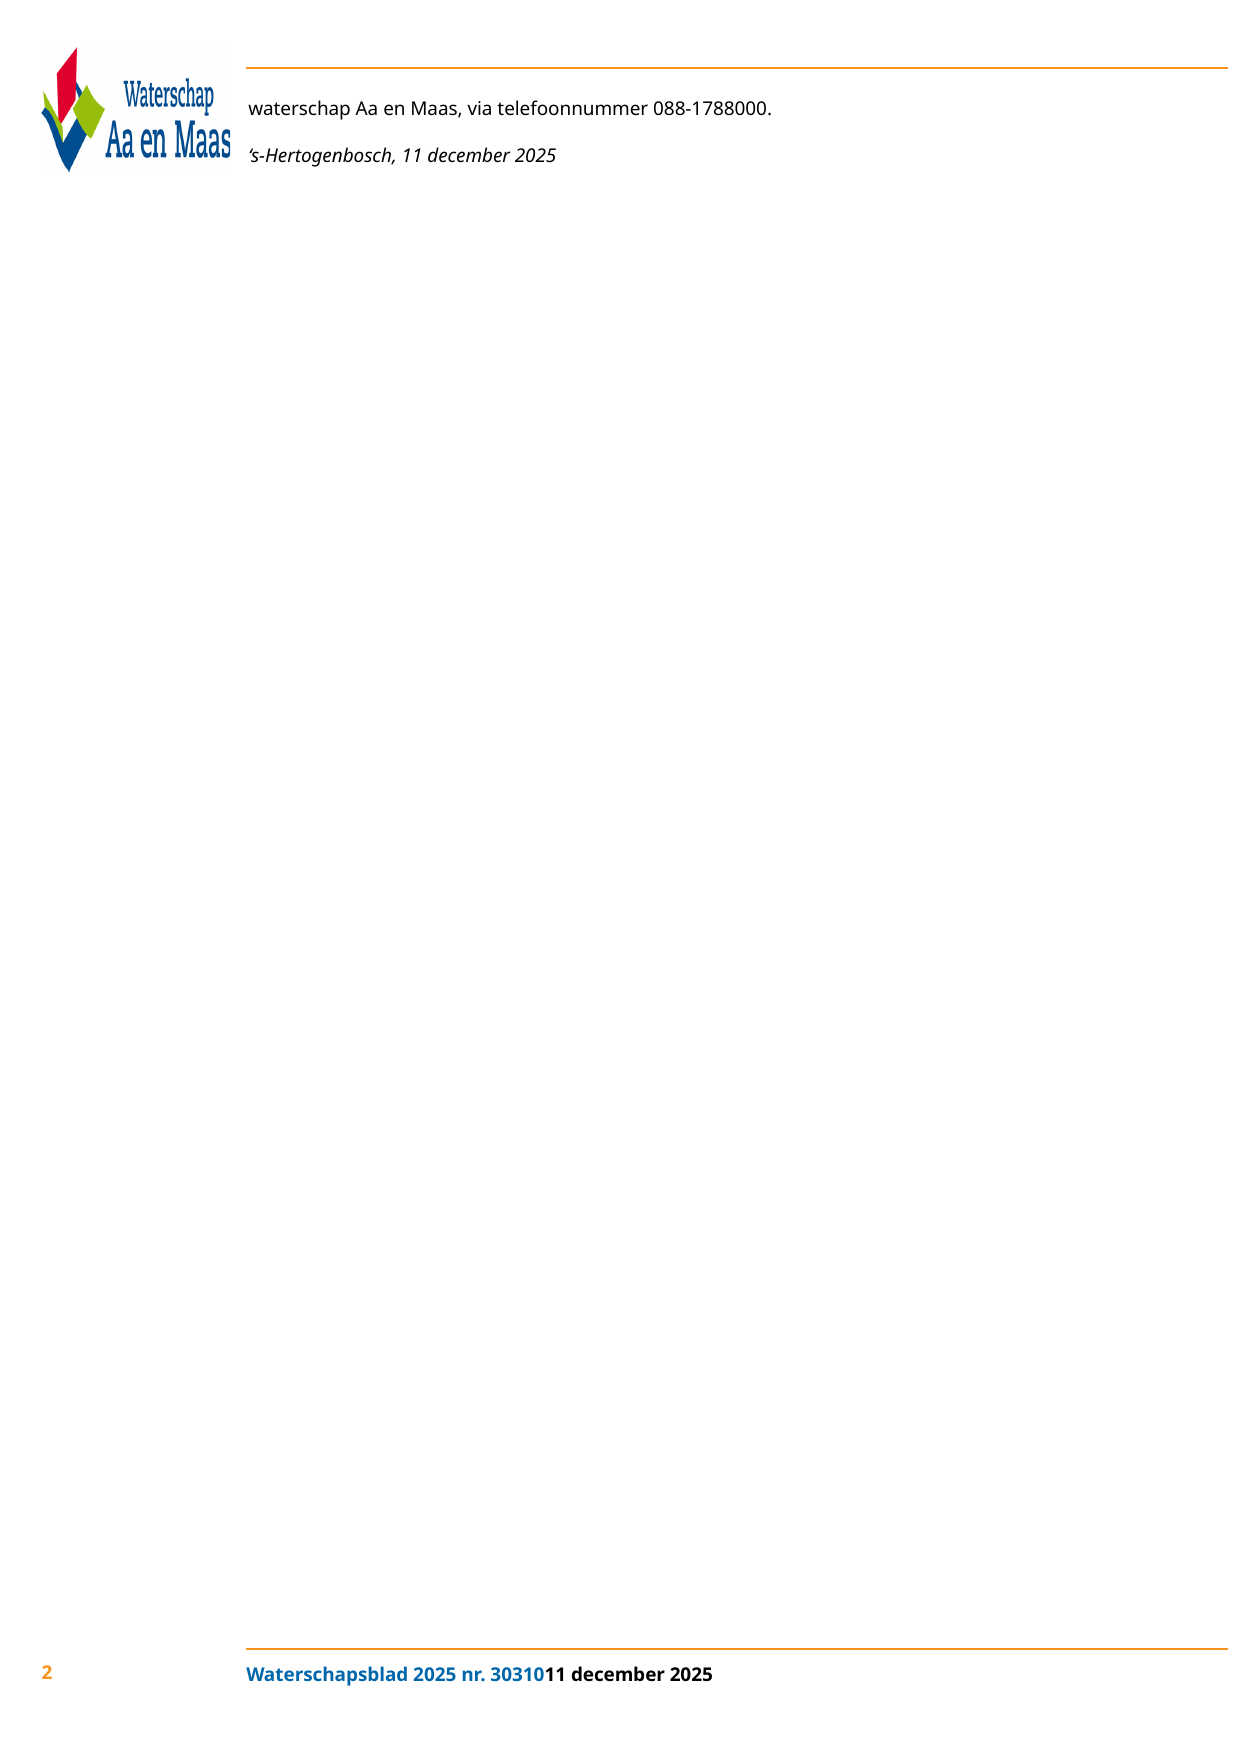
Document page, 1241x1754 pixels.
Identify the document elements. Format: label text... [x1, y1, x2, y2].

picture [41, 47, 231, 172]
text waterschap Aa en Maas, via telefoonnummer 088-1788000. [248, 95, 1152, 121]
text ‘s-Hertogenbosch, 11 december 2025 [248, 143, 1152, 168]
